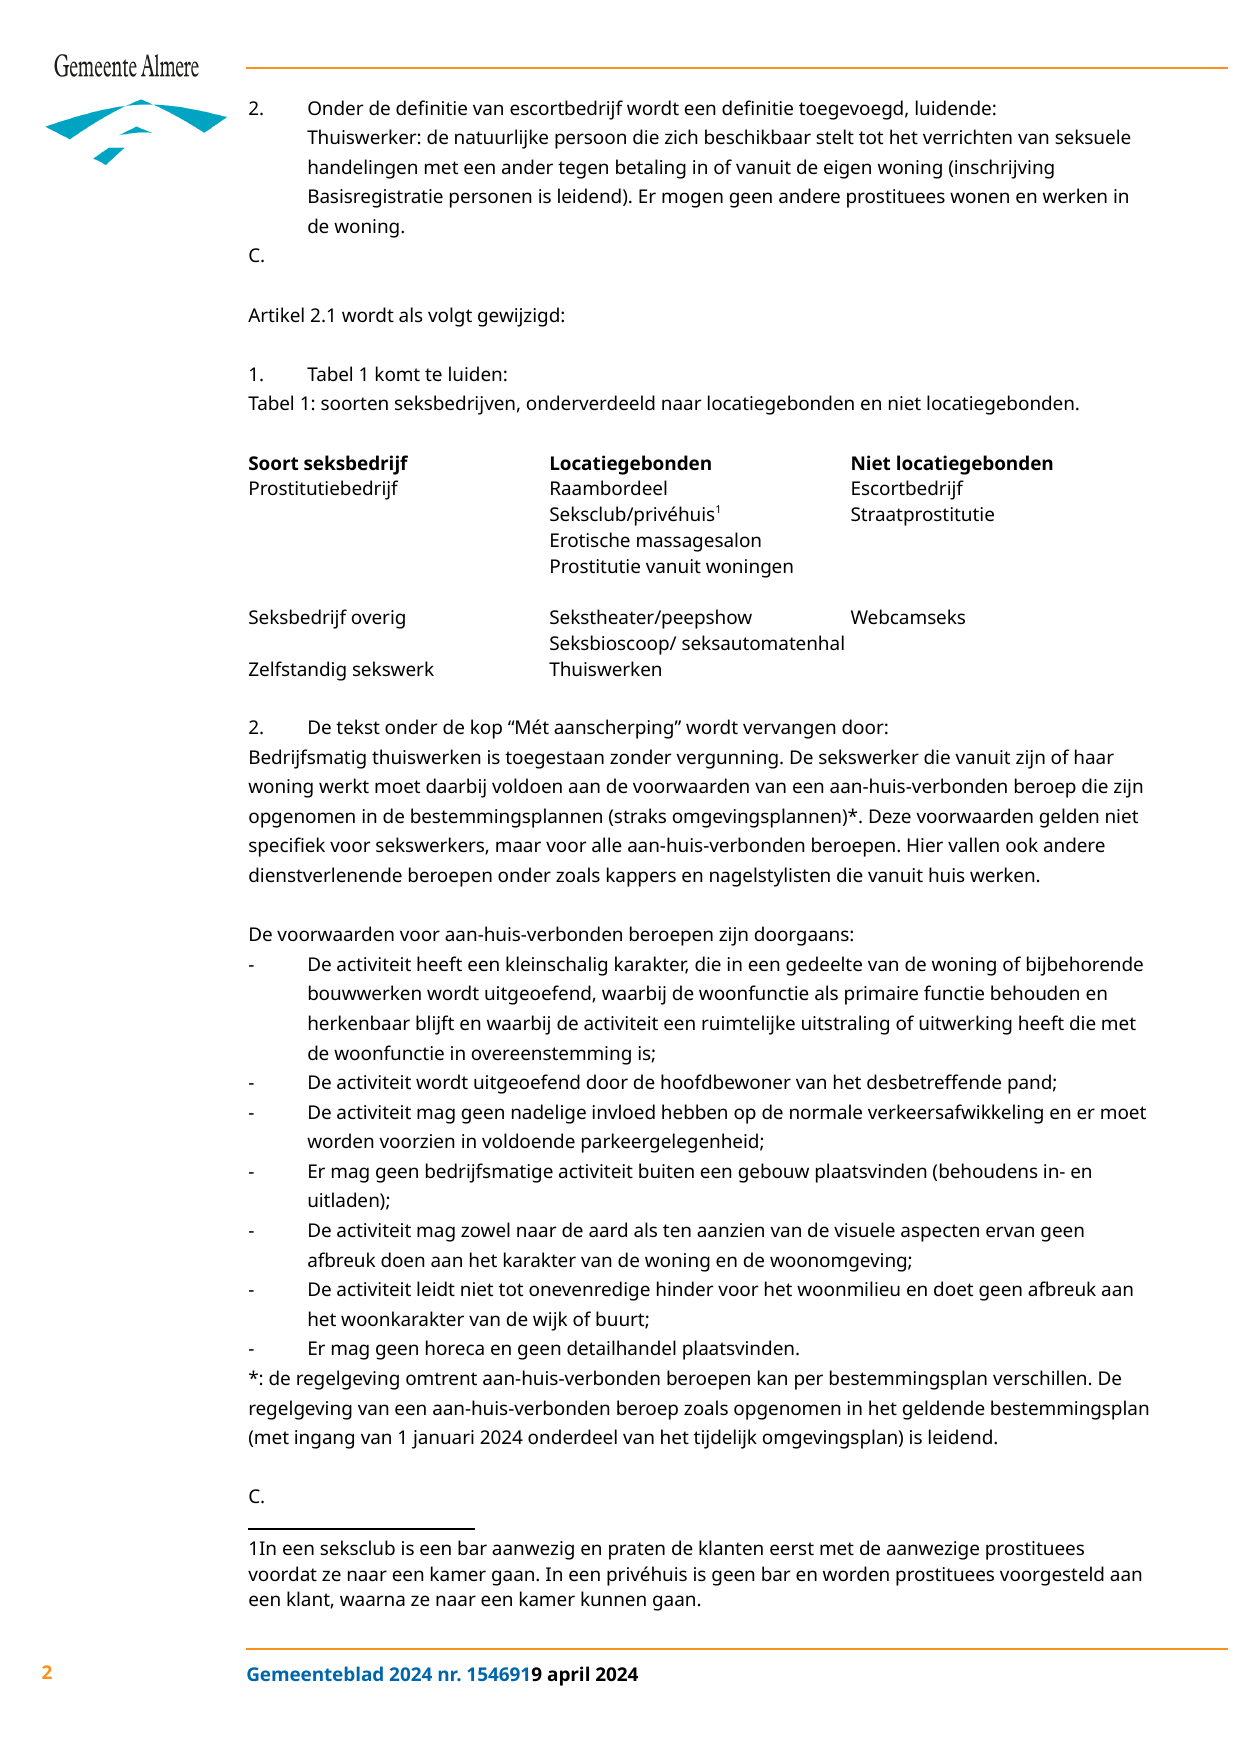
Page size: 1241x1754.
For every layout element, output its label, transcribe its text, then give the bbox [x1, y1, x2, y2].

table_cell Seksbioscoop/ seksautomatenhal [549, 630, 850, 656]
list De tekst onder de kop “Mét aanscherping” wordt vervangen door: [248, 714, 1152, 740]
table_cell [248, 630, 549, 656]
list Er mag geen horeca en geen detailhandel plaatsvinden. [248, 1336, 1152, 1361]
table_cell Seksbedrijf overig [248, 604, 549, 630]
table_header Soort seksbedrijf [248, 450, 549, 476]
table_cell Seksclub/privéhuis [549, 501, 850, 527]
table_cell Straatprostitutie [850, 501, 1152, 527]
list Thuiswerker: de natuurlijke persoon die zich beschikbaar stelt tot het verrichten van seksuele handelingen met een ander tegen betaling in of vanuit de eigen woning (inschrijving Basisregistratie personen is leidend). Er mogen geen andere prostituees wonen en werken in de woning. [248, 124, 1152, 239]
table_cell Webcamseks [850, 604, 1152, 630]
table_cell [248, 579, 549, 604]
text Tabel 1: soorten seksbedrijven, onderverdeeld naar locatiegebonden en niet locatiegebonden. [248, 391, 1152, 416]
table_cell Escortbedrijf [850, 476, 1152, 501]
list De activiteit mag geen nadelige invloed hebben op de normale verkeersafwikkeling en er moet worden voorzien in voldoende parkeergelegenheid; [248, 1099, 1152, 1154]
list Er mag geen bedrijfsmatige activiteit buiten een gebouw plaatsvinden (behoudens in- en uitladen); [248, 1158, 1152, 1213]
table_cell [549, 579, 850, 604]
text Artikel 2.1 wordt als volgt gewijzigd: [248, 302, 1152, 328]
text C. [248, 243, 1152, 268]
list De activiteit mag zowel naar de aard als ten aanzien van de visuele aspecten ervan geen afbreuk doen aan het karakter van de woning en de woonomgeving; [248, 1217, 1152, 1272]
text *: de regelgeving omtrent aan-huis-verbonden beroepen kan per bestemmingsplan verschillen. De regelgeving van een aan-huis-verbonden beroep zoals opgenomen in het geldende bestemmingsplan (met ingang van 1 januari 2024 onderdeel van het tijdelijk omgevingsplan) is leidend. [248, 1365, 1152, 1450]
table_cell [248, 527, 549, 553]
text Bedrijfsmatig thuiswerken is toegestaan zonder vergunning. De sekswerker die vanuit zijn of haar woning werkt moet daarbij voldoen aan de voorwaarden van een aan-huis-verbonden beroep die zijn opgenomen in de bestemmingsplannen (straks omgevingsplannen)*. Deze voorwaarden gelden niet specifiek voor sekswerkers, maar voor alle aan-huis-verbonden beroepen. Hier vallen ook andere dienstverlenende beroepen onder zoals kappers en nagelstylisten die vanuit huis werken. [248, 744, 1152, 888]
table_cell [850, 553, 1152, 578]
table_cell Raambordeel [549, 476, 850, 501]
text C. [248, 1483, 1152, 1509]
table_cell Prostitutie vanuit woningen [549, 553, 850, 578]
table_header Niet locatiegebonden [850, 450, 1152, 476]
table_cell Thuiswerken [549, 656, 850, 681]
table_cell Erotische massagesalon [549, 527, 850, 553]
table_cell [850, 630, 1152, 656]
table_cell Prostitutiebedrijf [248, 476, 549, 501]
table_cell [850, 579, 1152, 604]
table_cell Sekstheater/peepshow [549, 604, 850, 630]
table_cell [248, 501, 549, 527]
text De voorwaarden voor aan-huis-verbonden beroepen zijn doorgaans: [248, 921, 1152, 947]
list Onder de definitie van escortbedrijf wordt een definitie toegevoegd, luidende: [248, 95, 1152, 121]
table_cell [850, 656, 1152, 681]
list De activiteit wordt uitgeoefend door de hoofdbewoner van het desbetreffende pand; [248, 1069, 1152, 1095]
picture [41, 47, 231, 172]
list De activiteit leidt niet tot onevenredige hinder voor het woonmilieu en doet geen afbreuk aan het woonkarakter van de wijk of buurt; [248, 1276, 1152, 1332]
table_header Locatiegebonden [549, 450, 850, 476]
list Tabel 1 komt te luiden: [248, 361, 1152, 387]
list De activiteit heeft een kleinschalig karakter, die in een gedeelte van de woning of bijbehorende bouwwerken wordt uitgeoefend, waarbij de woonfunctie als primaire functie behouden en herkenbaar blijft en waarbij de activiteit een ruimtelijke uitstraling of uitwerking heeft die met de woonfunctie in overeenstemming is; [248, 951, 1152, 1065]
table_cell Zelfstandig sekswerk [248, 656, 549, 681]
table_cell [850, 527, 1152, 553]
table_cell [248, 553, 549, 578]
